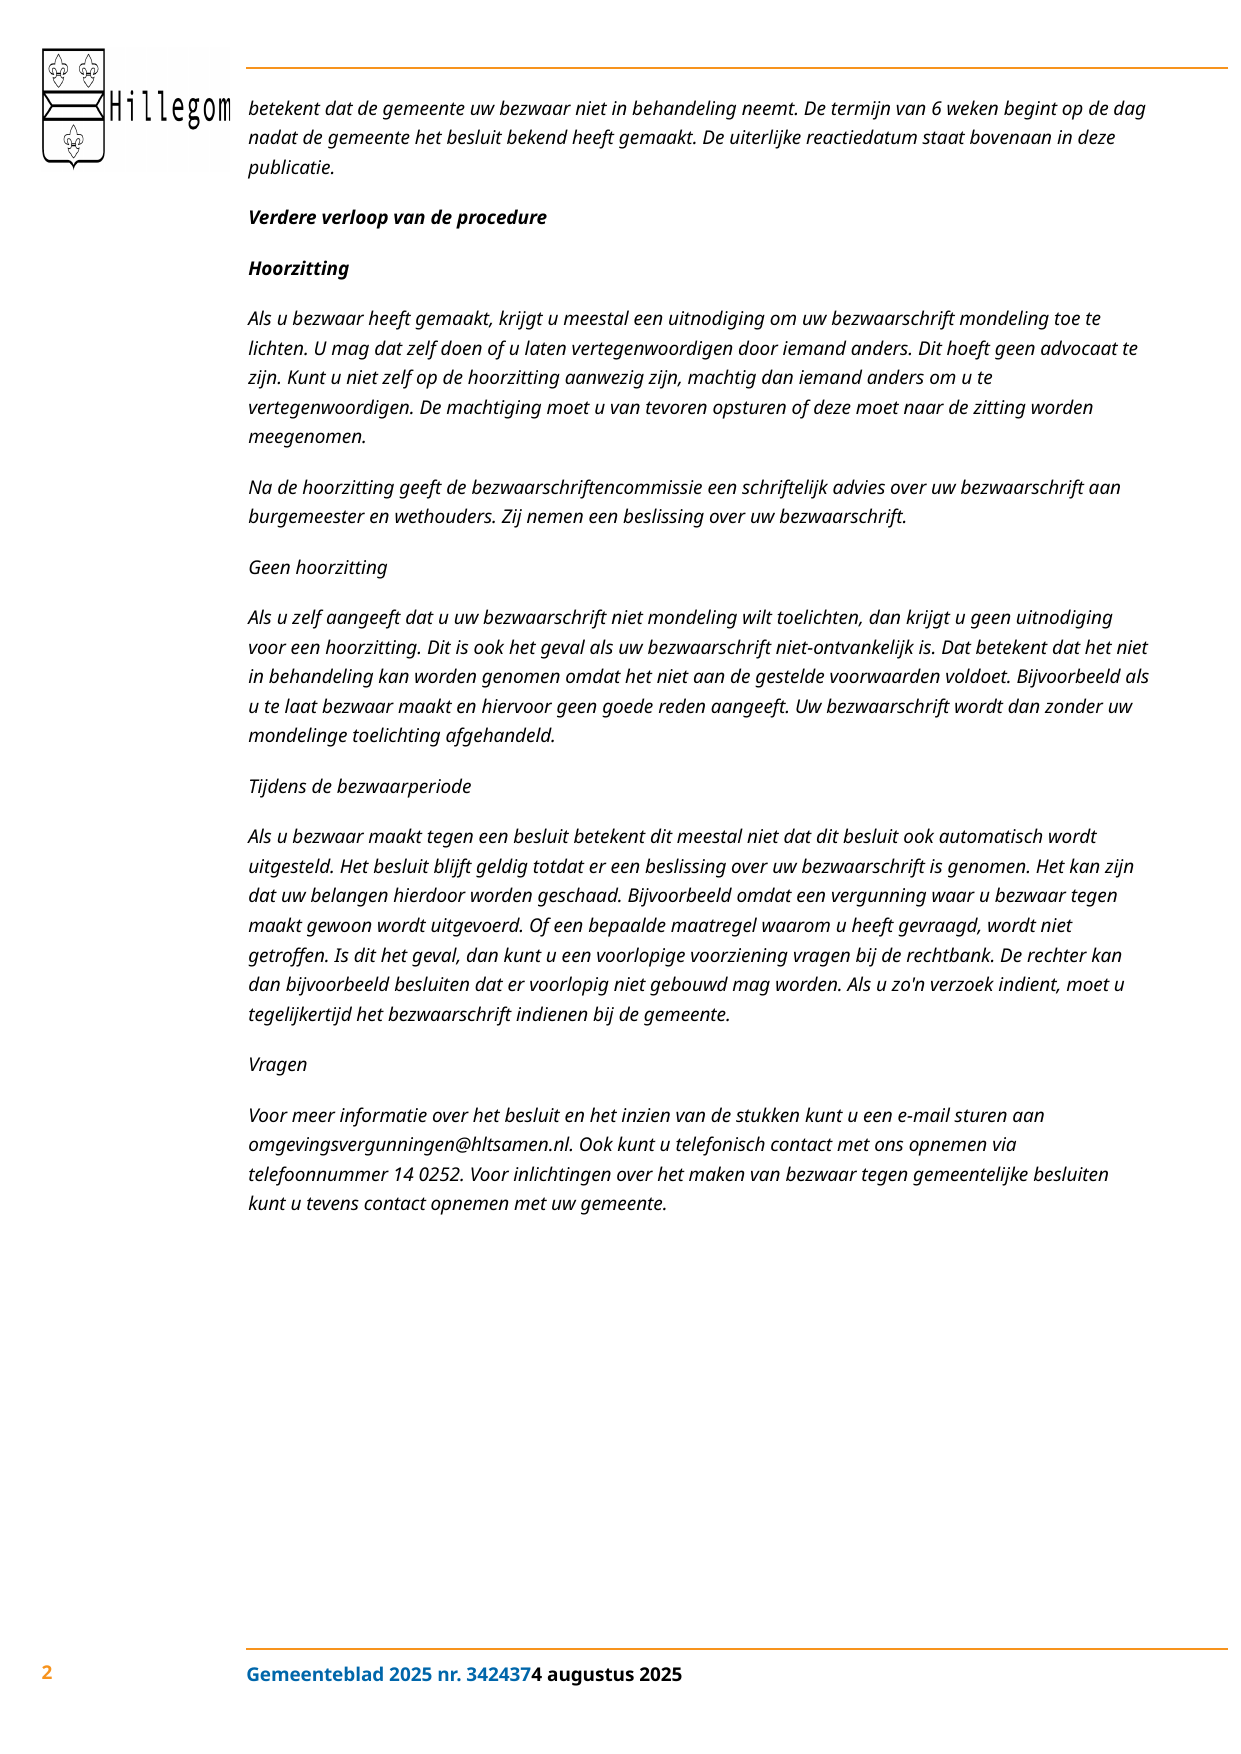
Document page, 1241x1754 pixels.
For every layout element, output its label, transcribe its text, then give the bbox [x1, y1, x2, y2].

text Vragen [248, 1051, 1152, 1077]
text Tijdens de bezwaarperiode [248, 773, 1152, 799]
text Geen hoorzitting [248, 554, 1152, 580]
text betekent dat de gemeente uw bezwaar niet in behandeling neemt. De termijn van 6 weken begint op de dag nadat de gemeente het besluit bekend heeft gemaakt. De uiterlijke reactiedatum staat bovenaan in deze publicatie. [248, 95, 1152, 180]
text Voor meer informatie over het besluit en het inzien van de stukken kunt u een e-mail sturen aan omgevingsvergunningen@hltsamen.nl. Ook kunt u telefonisch contact met ons opnemen via telefoonnummer 14 0252. Voor inlichtingen over het maken van bezwaar tegen gemeentelijke besluiten kunt u tevens contact opnemen met uw gemeente. [248, 1102, 1152, 1216]
picture [41, 47, 231, 172]
text Als u bezwaar heeft gemaakt, krijgt u meestal een uitnodiging om uw bezwaarschrift mondeling toe te lichten. U mag dat zelf doen of u laten vertegenwoordigen door iemand anders. Dit hoeft geen advocaat te zijn. Kunt u niet zelf op de hoorzitting aanwezig zijn, machtig dan iemand anders om u te vertegenwoordigen. De machtiging moet u van tevoren opsturen of deze moet naar de zitting worden meegenomen. [248, 305, 1152, 449]
text Hoorzitting [248, 255, 1152, 281]
text Als u bezwaar maakt tegen een besluit betekent dit meestal niet dat dit besluit ook automatisch wordt uitgesteld. Het besluit blijft geldig totdat er een beslissing over uw bezwaarschrift is genomen. Het kan zijn dat uw belangen hierdoor worden geschaad. Bijvoorbeeld omdat een vergunning waar u bezwaar tegen maakt gewoon wordt uitgevoerd. Of een bepaalde maatregel waarom u heeft gevraagd, wordt niet getroffen. Is dit het geval, dan kunt u een voorlopige voorziening vragen bij de rechtbank. De rechter kan dan bijvoorbeeld besluiten dat er voorlopig niet gebouwd mag worden. Als u zo'n verzoek indient, moet u tegelijkertijd het bezwaarschrift indienen bij de gemeente. [248, 823, 1152, 1027]
text Verdere verloop van de procedure [248, 204, 1152, 230]
text Na de hoorzitting geeft de bezwaarschriftencommissie een schriftelijk advies over uw bezwaarschrift aan burgemeester en wethouders. Zij nemen een beslissing over uw bezwaarschrift. [248, 474, 1152, 529]
text Als u zelf aangeeft dat u uw bezwaarschrift niet mondeling wilt toelichten, dan krijgt u geen uitnodiging voor een hoorzitting. Dit is ook het geval als uw bezwaarschrift niet-ontvankelijk is. Dat betekent dat het niet in behandeling kan worden genomen omdat het niet aan de gestelde voorwaarden voldoet. Bijvoorbeeld als u te laat bezwaar maakt en hiervoor geen goede reden aangeeft. Uw bezwaarschrift wordt dan zonder uw mondelinge toelichting afgehandeld. [248, 604, 1152, 748]
